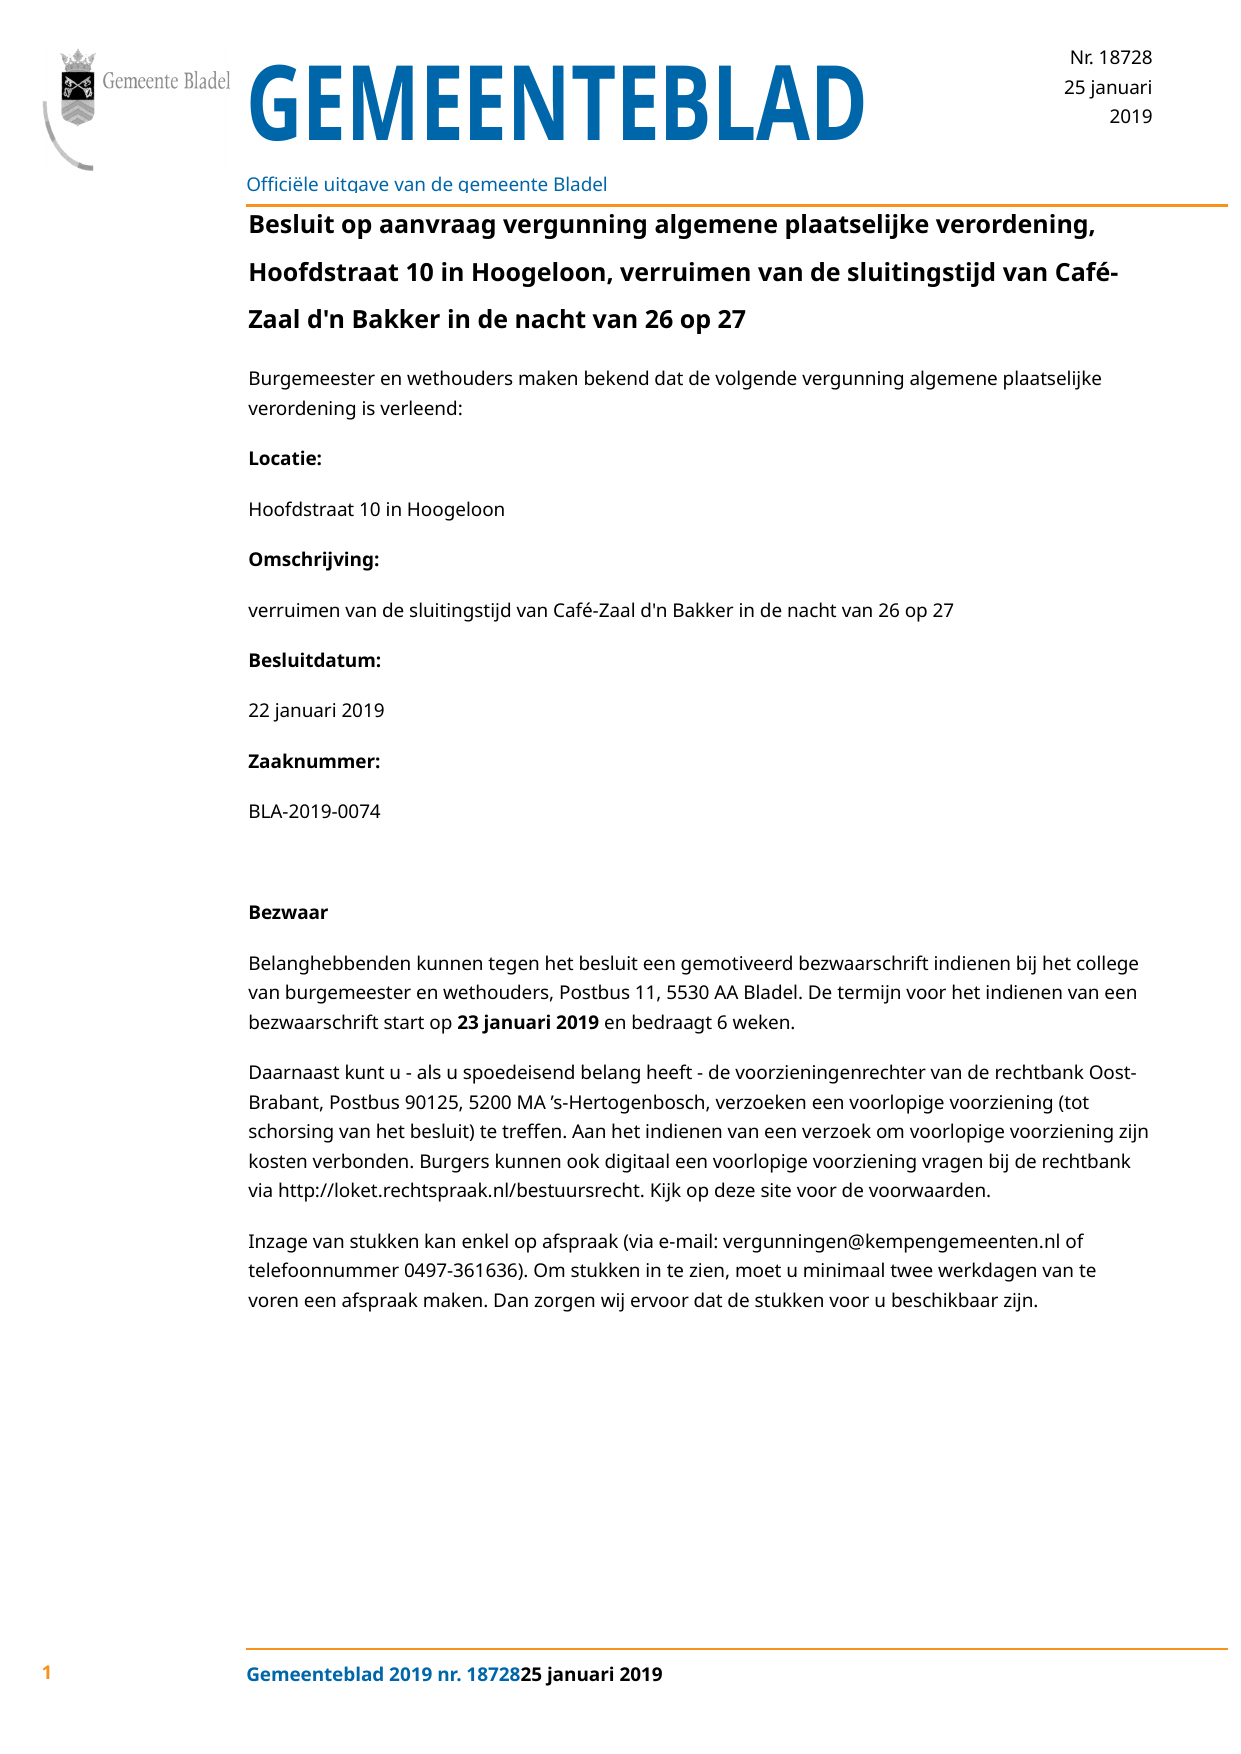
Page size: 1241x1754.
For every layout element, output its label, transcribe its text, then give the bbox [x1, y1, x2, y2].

text 22 januari 2019 [248, 698, 1152, 723]
text Hoofdstraat 10 in Hoogeloon [248, 496, 1152, 522]
text Burgemeester en wethouders maken bekend dat de volgende vergunning algemene plaatselijke verordening is verleend: [248, 366, 1152, 421]
text Daarnaast kunt u - als u spoedeisend belang heeft - de voorzieningenrechter van de rechtbank Oost-Brabant, Postbus 90125, 5200 MA ’s-Hertogenbosch, verzoeken een voorlopige voorziening (tot schorsing van het besluit) te treffen. Aan het indienen van een verzoek om voorlopige voorziening zijn kosten verbonden. Burgers kunnen ook digitaal een voorlopige voorziening vragen bij de rechtbank via http://loket.rechtspraak.nl/bestuursrecht. Kijk op deze site voor de voorwaarden. [248, 1059, 1152, 1203]
text Locatie: [248, 446, 1152, 471]
text Bezwaar [248, 899, 1152, 925]
text Belanghebbenden kunnen tegen het besluit een gemotiveerd bezwaarschrift indienen bij het college van burgemeester en wethouders, Postbus 11, 5530 AA Bladel. De termijn voor het indienen van een bezwaarschrift start op 23 januari 2019 en bedraagt 6 weken. [248, 950, 1152, 1034]
picture [41, 47, 231, 172]
text Omschrijving: [248, 546, 1152, 572]
text BLA-2019-0074 [248, 798, 1152, 824]
text Besluit op aanvraag vergunning algemene plaatselijke verordening, Hoofdstraat 10 in Hoogeloon, verruimen van de sluitingstijd van Café-Zaal d'n Bakker in de nacht van 26 op 27 [248, 207, 1152, 336]
text verruimen van de sluitingstijd van Café-Zaal d'n Bakker in de nacht van 26 op 27 [248, 597, 1152, 622]
text Zaaknummer: [248, 748, 1152, 774]
text Besluitdatum: [248, 647, 1152, 673]
text Inzage van stukken kan enkel op afspraak (via e-mail: vergunningen@kempengemeenten.nl of telefoonnummer 0497-361636). Om stukken in te zien, moet u minimaal twee werkdagen van te voren een afspraak maken. Dan zorgen wij ervoor dat de stukken voor u beschikbaar zijn. [248, 1228, 1152, 1313]
